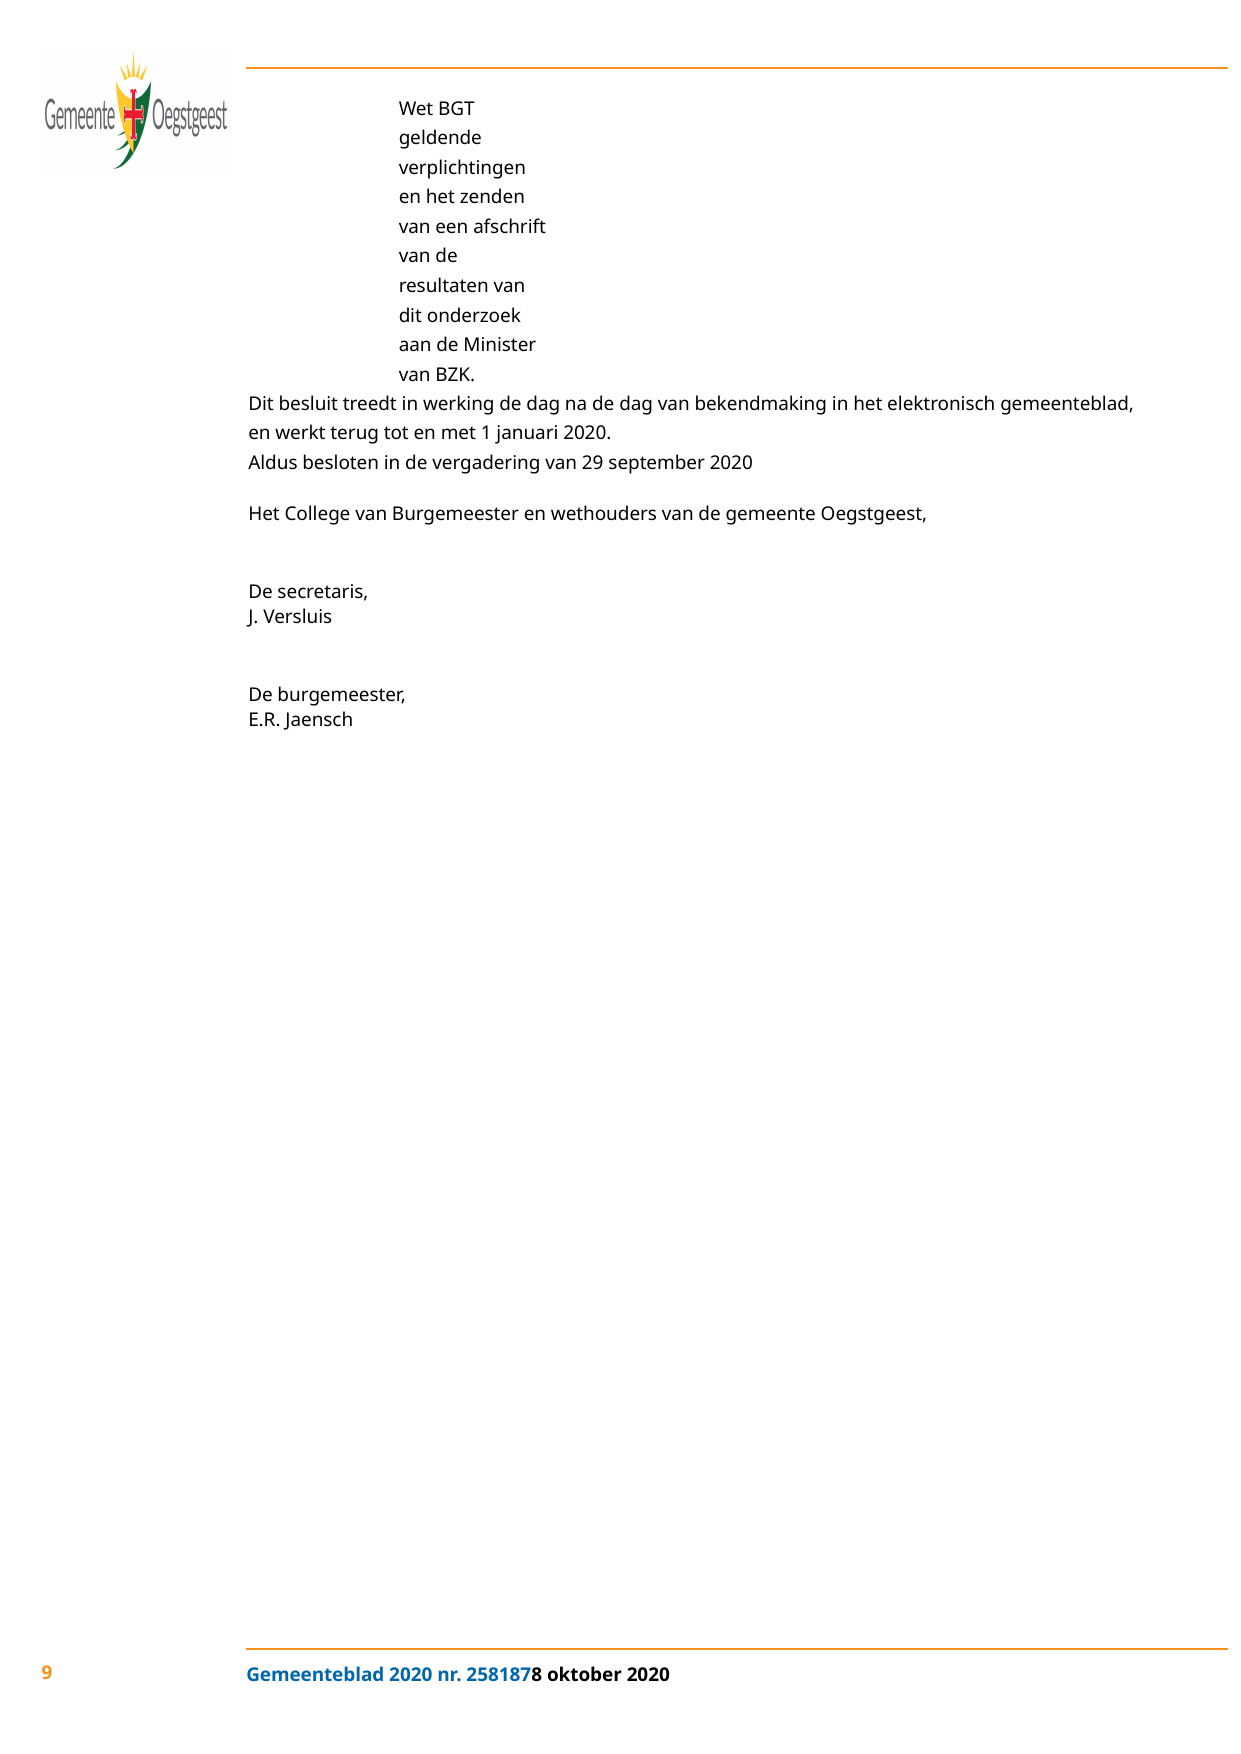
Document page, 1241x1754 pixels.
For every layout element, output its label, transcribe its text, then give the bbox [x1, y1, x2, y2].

table_cell Wet BGT geldende verplichtingen en het zenden van een afschrift van de resultaten van dit onderzoek aan de Minister van BZK. [399, 95, 549, 387]
table_cell [1001, 95, 1152, 387]
table_cell [549, 95, 700, 387]
text De burgemeester, [248, 681, 1152, 706]
text De secretaris, [248, 578, 1152, 603]
text Het College van Burgemeester en wethouders van de gemeente Oegstgeest, [248, 501, 1152, 526]
text J. Versluis [248, 603, 1152, 629]
text Aldus besloten in de vergadering van 29 september 2020 [248, 449, 1152, 475]
text E.R. Jaensch [248, 706, 1152, 732]
picture [41, 47, 231, 172]
text Dit besluit treedt in werking de dag na de dag van bekendmaking in het elektronisch gemeenteblad, en werkt terug tot en met 1 januari 2020. [248, 390, 1152, 445]
table_cell [248, 95, 398, 387]
table_cell [850, 95, 1001, 387]
table_cell [700, 95, 850, 387]
